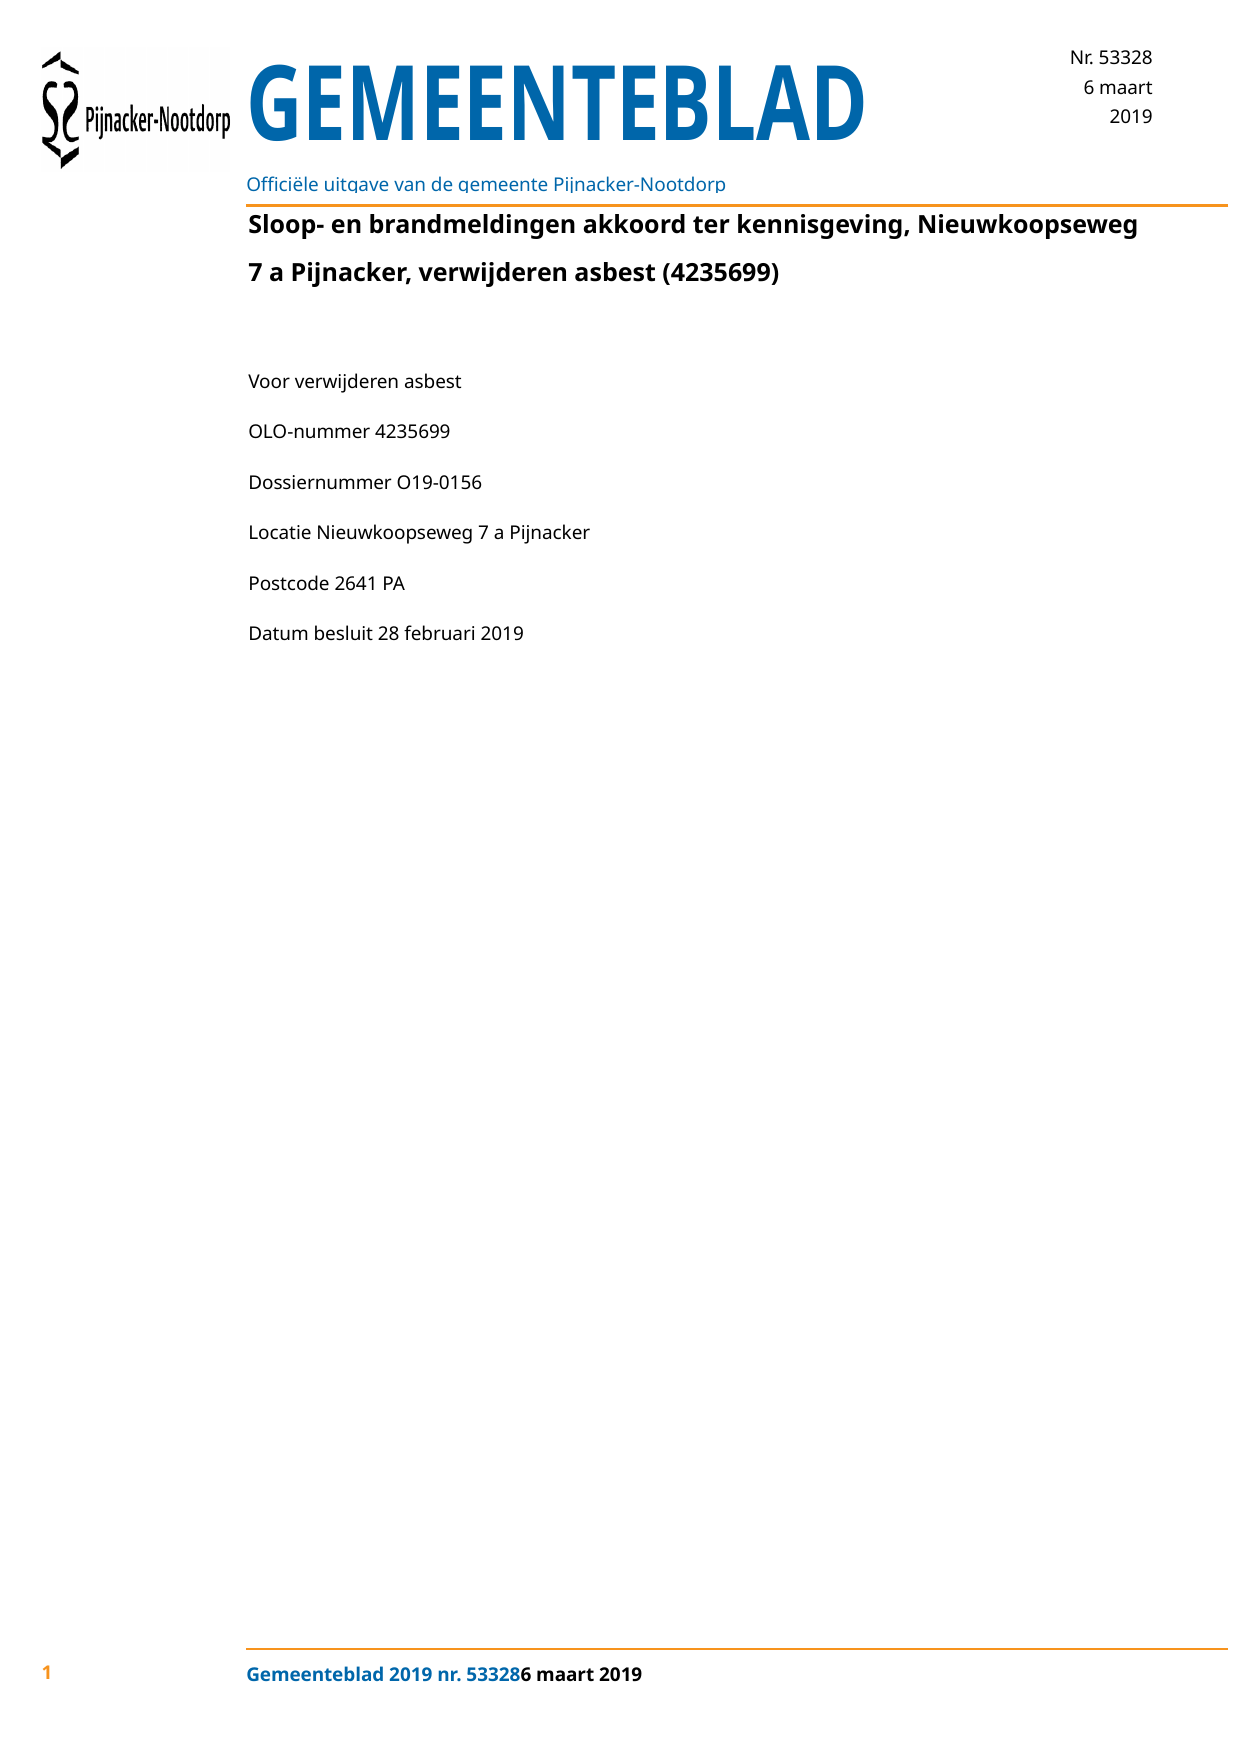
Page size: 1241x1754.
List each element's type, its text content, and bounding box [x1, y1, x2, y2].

text OLO-nummer 4235699 [248, 419, 1152, 444]
text Voor verwijderen asbest [248, 368, 1152, 394]
text Locatie Nieuwkoopseweg 7 a Pijnacker [248, 519, 1152, 545]
text Datum besluit 28 februari 2019 [248, 620, 1152, 646]
text Dossiernummer O19-0156 [248, 469, 1152, 495]
text Sloop- en brandmeldingen akkoord ter kennisgeving, Nieuwkoopseweg 7 a Pijnacker, verwijderen asbest (4235699) [248, 207, 1152, 288]
picture [41, 47, 231, 172]
text Postcode 2641 PA [248, 570, 1152, 596]
